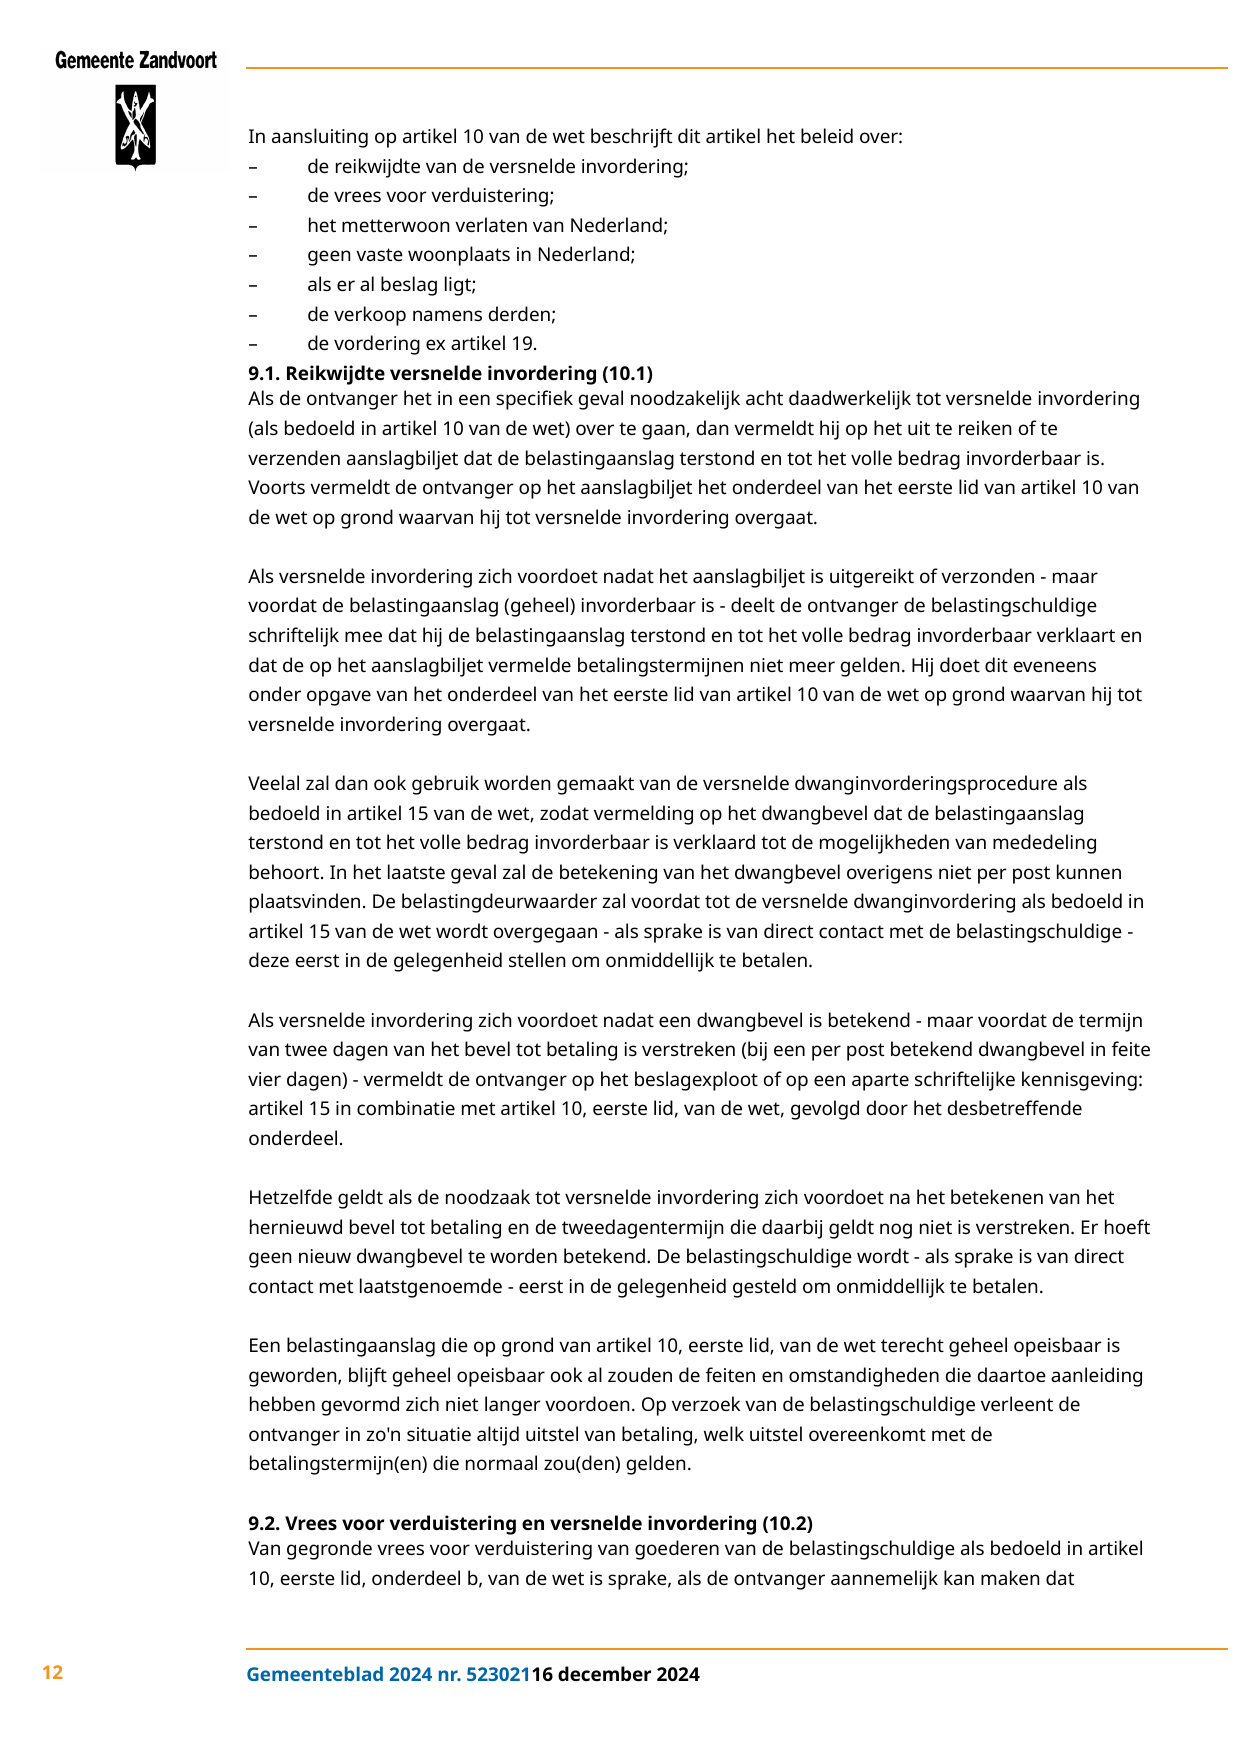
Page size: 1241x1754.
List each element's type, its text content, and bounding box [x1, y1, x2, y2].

text Als versnelde invordering zich voordoet nadat een dwangbevel is betekend - maar voordat de termijn van twee dagen van het bevel tot betaling is verstreken (bij een per post betekend dwangbevel in feite vier dagen) - vermeldt de ontvanger op het beslagexploot of op een aparte schriftelijke kennisgeving: artikel 15 in combinatie met artikel 10, eerste lid, van de wet, gevolgd door het desbetreffende onderdeel. [248, 1007, 1152, 1151]
list geen vaste woonplaats in Nederland; [248, 242, 1152, 267]
list de verkoop namens derden; [248, 301, 1152, 326]
list als er al beslag ligt; [248, 271, 1152, 297]
text 9.2. Vrees voor verduistering en versnelde invordering (10.2) [248, 1510, 1152, 1536]
list de reikwijdte van de versnelde invordering; [248, 153, 1152, 178]
text Als de ontvanger het in een specifiek geval noodzakelijk acht daadwerkelijk tot versnelde invordering (als bedoeld in artikel 10 van de wet) over te gaan, dan vermeldt hij op het uit te reiken of te verzenden aanslagbiljet dat de belastingaanslag terstond en tot het volle bedrag invorderbaar is. Voorts vermeldt de ontvanger op het aanslagbiljet het onderdeel van het eerste lid van artikel 10 van de wet op grond waarvan hij tot versnelde invordering overgaat. [248, 386, 1152, 530]
list het metterwoon verlaten van Nederland; [248, 212, 1152, 238]
text Van gegronde vrees voor verduistering van goederen van de belastingschuldige als bedoeld in artikel 10, eerste lid, onderdeel b, van de wet is sprake, als de ontvanger aannemelijk kan maken dat [248, 1536, 1152, 1591]
list de vordering ex artikel 19. [248, 330, 1152, 356]
text In aansluiting op artikel 10 van de wet beschrijft dit artikel het beleid over: [248, 123, 1152, 149]
list de vrees voor verduistering; [248, 182, 1152, 208]
text Als versnelde invordering zich voordoet nadat het aanslagbiljet is uitgereikt of verzonden - maar voordat de belastingaanslag (geheel) invorderbaar is - deelt de ontvanger de belastingschuldige schriftelijk mee dat hij de belastingaanslag terstond en tot het volle bedrag invorderbaar verklaart en dat de op het aanslagbiljet vermelde betalingstermijnen niet meer gelden. Hij doet dit eveneens onder opgave van het onderdeel van het eerste lid van artikel 10 van de wet op grond waarvan hij tot versnelde invordering overgaat. [248, 563, 1152, 737]
text Een belastingaanslag die op grond van artikel 10, eerste lid, van de wet terecht geheel opeisbaar is geworden, blijft geheel opeisbaar ook al zouden de feiten en omstandigheden die daartoe aanleiding hebben gevormd zich niet langer voordoen. Op verzoek van de belastingschuldige verleent de ontvanger in zo'n situatie altijd uitstel van betaling, welk uitstel overeenkomt met de betalingstermijn(en) die normaal zou(den) gelden. [248, 1332, 1152, 1476]
text Veelal zal dan ook gebruik worden gemaakt van de versnelde dwanginvorderingsprocedure als bedoeld in artikel 15 van de wet, zodat vermelding op het dwangbevel dat de belastingaanslag terstond en tot het volle bedrag invorderbaar is verklaard tot de mogelijkheden van mededeling behoort. In het laatste geval zal de betekening van het dwangbevel overigens niet per post kunnen plaatsvinden. De belastingdeurwaarder zal voordat tot de versnelde dwanginvordering als bedoeld in artikel 15 van de wet wordt overgegaan - als sprake is van direct contact met de belastingschuldige - deze eerst in de gelegenheid stellen om onmiddellijk te betalen. [248, 770, 1152, 973]
picture [41, 47, 231, 172]
text Hetzelfde geldt als de noodzaak tot versnelde invordering zich voordoet na het betekenen van het hernieuwd bevel tot betaling en de tweedagentermijn die daarbij geldt nog niet is verstreken. Er hoeft geen nieuw dwangbevel te worden betekend. De belastingschuldige wordt - als sprake is van direct contact met laatstgenoemde - eerst in de gelegenheid gesteld om onmiddellijk te betalen. [248, 1184, 1152, 1299]
text 9.1. Reikwijdte versnelde invordering (10.1) [248, 360, 1152, 386]
